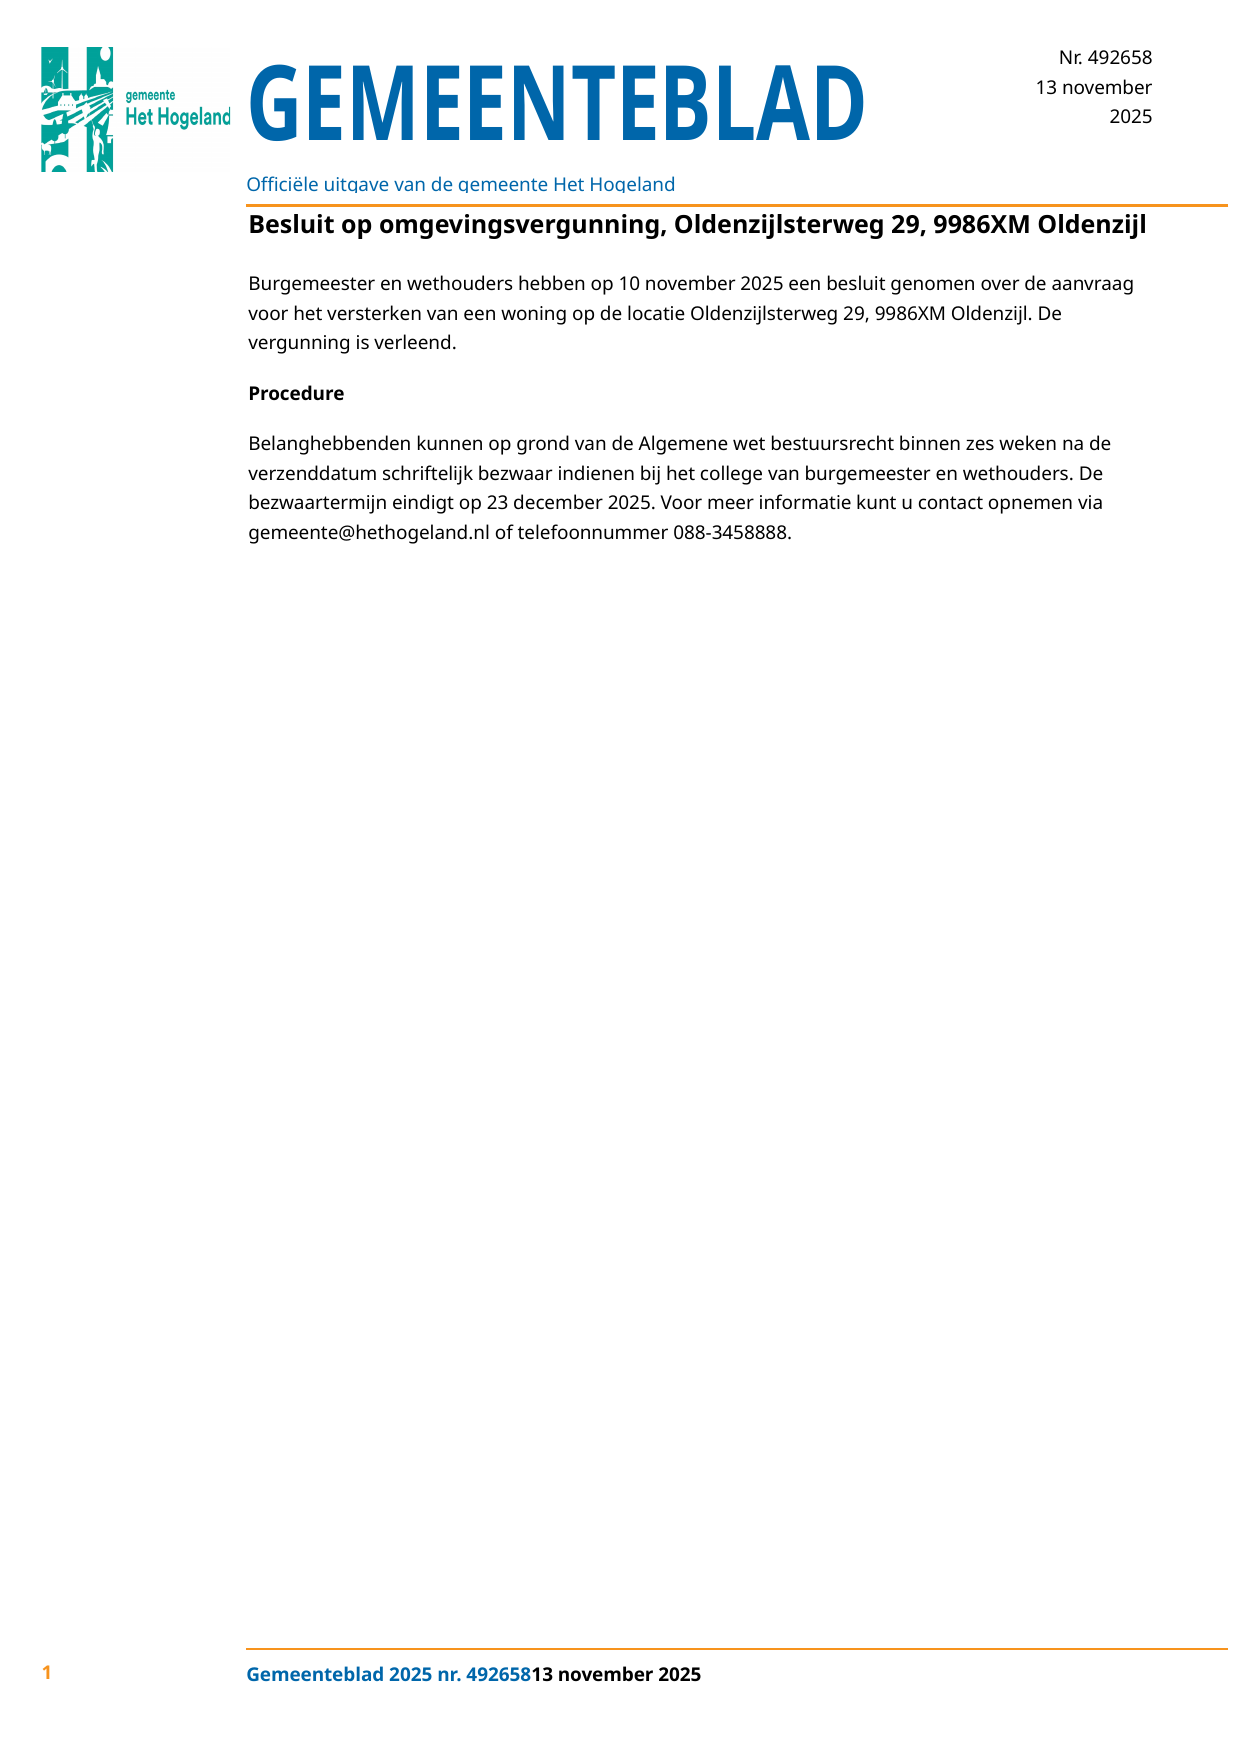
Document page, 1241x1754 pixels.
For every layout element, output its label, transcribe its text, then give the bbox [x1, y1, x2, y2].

text Belanghebbenden kunnen op grond van de Algemene wet bestuursrecht binnen zes weken na de verzenddatum schriftelijk bezwaar indienen bij het college van burgemeester en wethouders. De bezwaartermijn eindigt op 23 december 2025. Voor meer informatie kunt u contact opnemen via gemeente@hethogeland.nl of telefoonnummer 088-3458888. [248, 430, 1152, 545]
picture [41, 47, 231, 172]
text Burgemeester en wethouders hebben op 10 november 2025 een besluit genomen over de aanvraag voor het versterken van een woning op de locatie Oldenzijlsterweg 29, 9986XM Oldenzijl. De vergunning is verleend. [248, 270, 1152, 355]
text Besluit op omgevingsvergunning, Oldenzijlsterweg 29, 9986XM Oldenzijl [248, 207, 1152, 241]
text Procedure [248, 380, 1152, 406]
